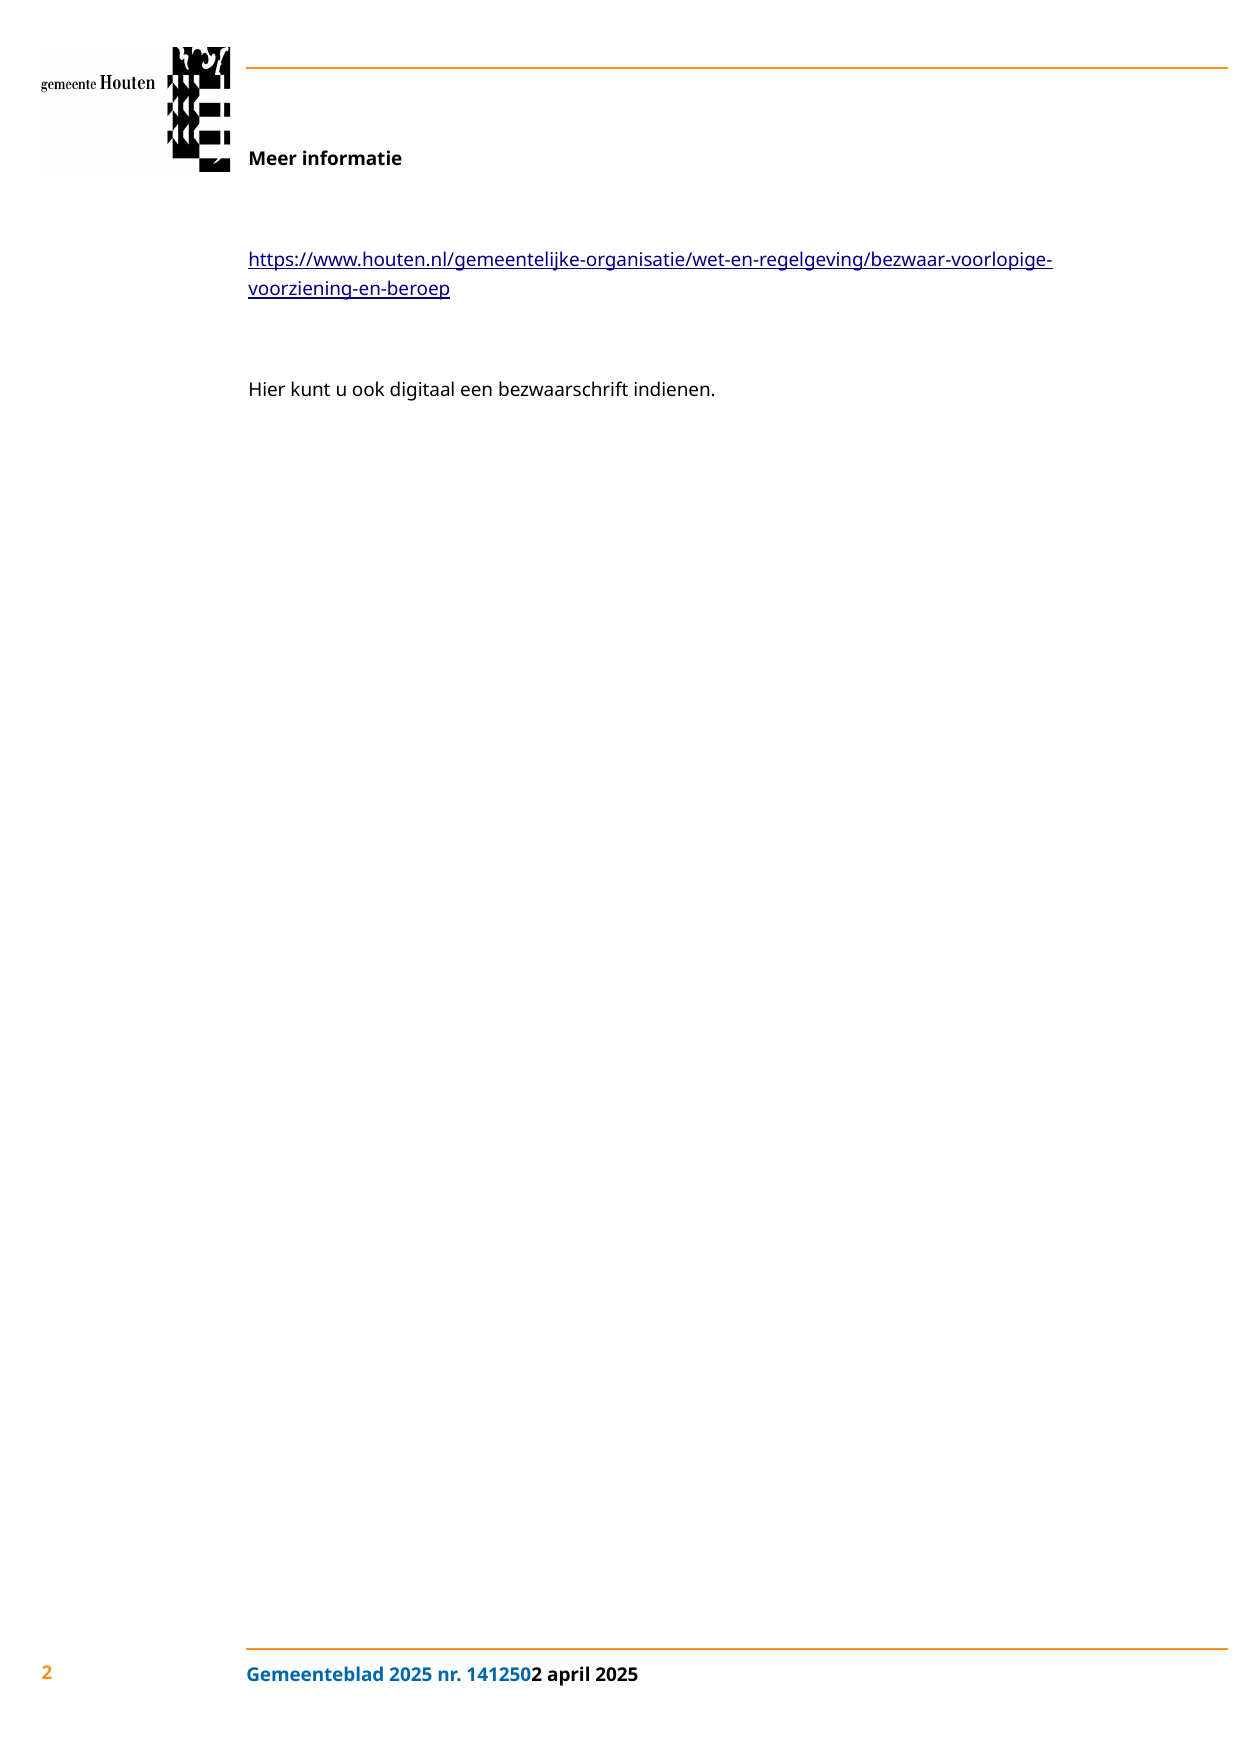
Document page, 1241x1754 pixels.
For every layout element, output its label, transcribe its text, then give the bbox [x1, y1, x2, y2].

text Hier kunt u ook digitaal een bezwaarschrift indienen. [248, 376, 1152, 402]
picture [41, 47, 231, 172]
text https://www.houten.nl/gemeentelijke-organisatie/wet-en-regelgeving/bezwaar-voorlopige-voorziening-en-beroep [248, 246, 1152, 301]
text Meer informatie [248, 145, 1152, 171]
